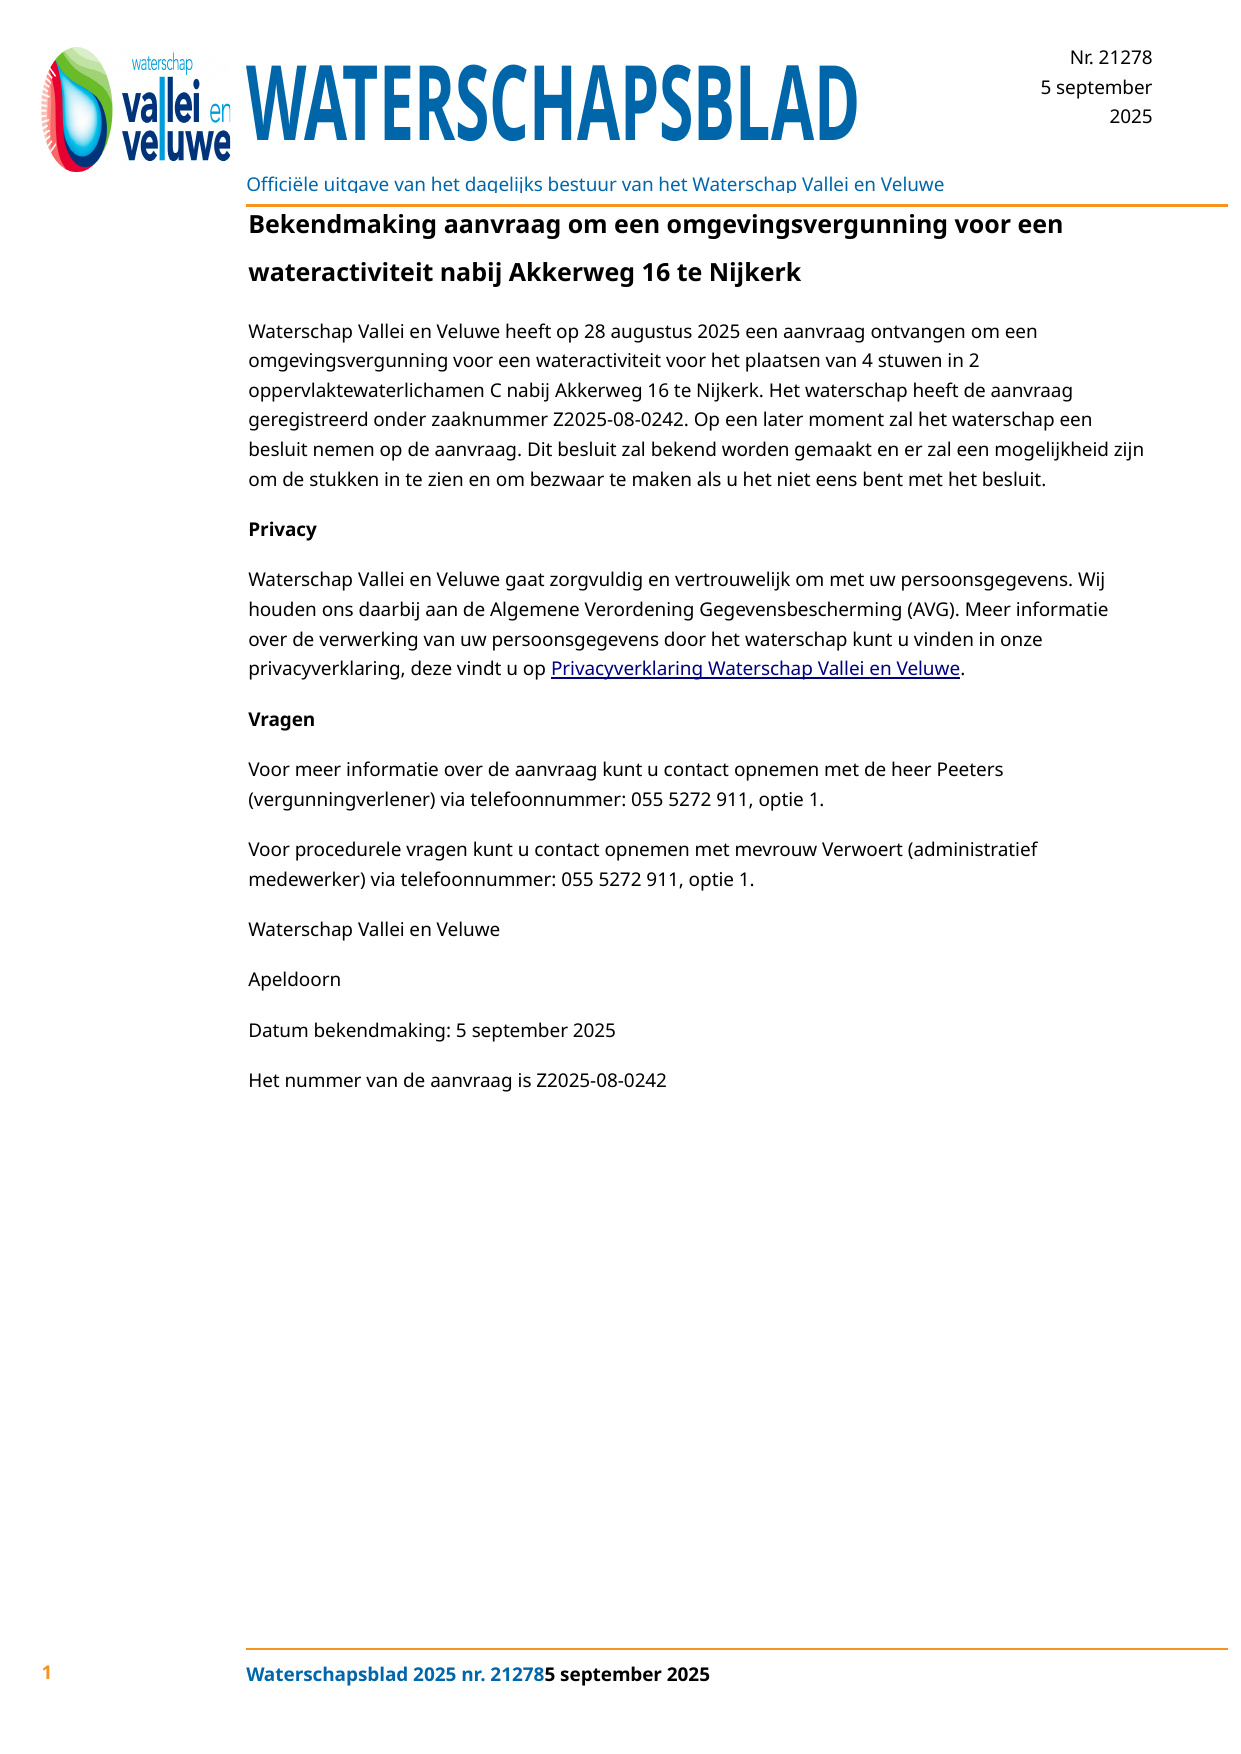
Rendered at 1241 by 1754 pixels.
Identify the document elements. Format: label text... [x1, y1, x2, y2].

text Waterschap Vallei en Veluwe heeft op 28 augustus 2025 een aanvraag ontvangen om een omgevingsvergunning voor een wateractiviteit voor het plaatsen van 4 stuwen in 2 oppervlaktewaterlichamen C nabij Akkerweg 16 te Nijkerk. Het waterschap heeft de aanvraag geregistreerd onder zaaknummer Z2025-08-0242. Op een later moment zal het waterschap een besluit nemen op de aanvraag. Dit besluit zal bekend worden gemaakt en er zal een mogelijkheid zijn om de stukken in te zien en om bezwaar te maken als u het niet eens bent met het besluit. [248, 318, 1152, 492]
text Vragen [248, 706, 1152, 732]
text Waterschap Vallei en Veluwe gaat zorgvuldig en vertrouwelijk om met uw persoonsgegevens. Wij houden ons daarbij aan de Algemene Verordening Gegevensbescherming (AVG). Meer informatie over de verwerking van uw persoonsgegevens door het waterschap kunt u vinden in onze privacyverklaring, deze vindt u op Privacyverklaring Waterschap Vallei en Veluwe. [248, 567, 1152, 681]
text Het nummer van de aanvraag is Z2025-08-0242 [248, 1067, 1152, 1093]
picture [41, 47, 231, 172]
text Privacy [248, 516, 1152, 542]
text Voor procedurele vragen kunt u contact opnemen met mevrouw Verwoert (administratief medewerker) via telefoonnummer: 055 5272 911, optie 1. [248, 836, 1152, 892]
text Bekendmaking aanvraag om een omgevingsvergunning voor een wateractiviteit nabij Akkerweg 16 te Nijkerk [248, 207, 1152, 288]
text Waterschap Vallei en Veluwe [248, 916, 1152, 942]
text Apeldoorn [248, 967, 1152, 992]
text Voor meer informatie over de aanvraag kunt u contact opnemen met de heer Peeters (vergunningverlener) via telefoonnummer: 055 5272 911, optie 1. [248, 756, 1152, 812]
text Datum bekendmaking: 5 september 2025 [248, 1017, 1152, 1043]
